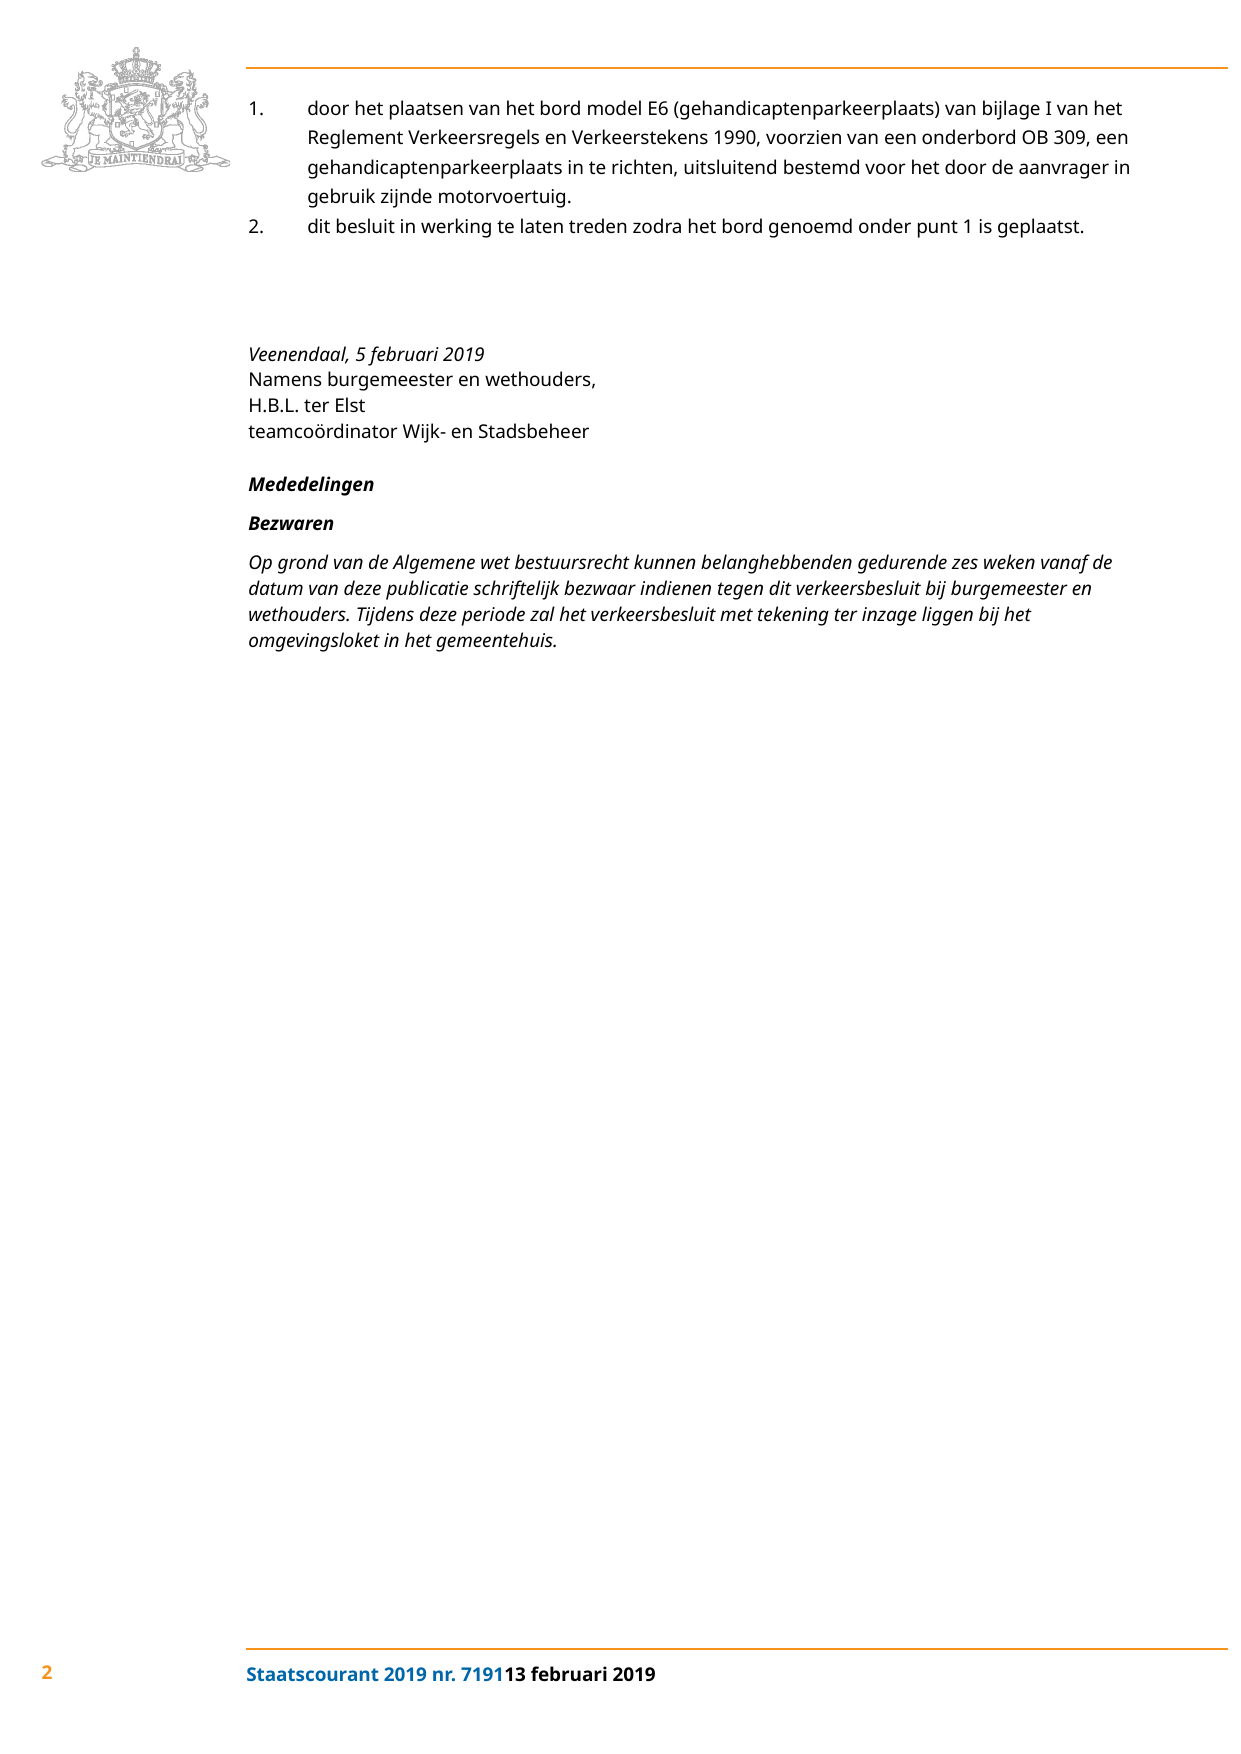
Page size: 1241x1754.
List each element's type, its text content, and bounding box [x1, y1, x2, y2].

text Mededelingen [248, 471, 1152, 497]
text Veenendaal, 5 februari 2019 [248, 341, 1152, 367]
list dit besluit in werking te laten treden zodra het bord genoemd onder punt 1 is geplaatst. [248, 213, 1152, 239]
text teamcoördinator Wijk- en Stadsbeheer [248, 418, 1152, 444]
list door het plaatsen van het bord model E6 (gehandicaptenparkeerplaats) van bijlage I van het Reglement Verkeersregels en Verkeerstekens 1990, voorzien van een onderbord OB 309, een gehandicaptenparkeerplaats in te richten, uitsluitend bestemd voor het door de aanvrager in gebruik zijnde motorvoertuig. [248, 95, 1152, 209]
text Op grond van de Algemene wet bestuursrecht kunnen belanghebbenden gedurende zes weken vanaf de datum van deze publicatie schriftelijk bezwaar indienen tegen dit verkeersbesluit bij burgemeester en wethouders. Tijdens deze periode zal het verkeersbesluit met tekening ter inzage liggen bij het omgevingsloket in het gemeentehuis. [248, 549, 1152, 652]
text Bezwaren [248, 510, 1152, 536]
picture [41, 47, 231, 172]
text H.B.L. ter Elst [248, 392, 1152, 418]
text Namens burgemeester en wethouders, [248, 367, 1152, 392]
